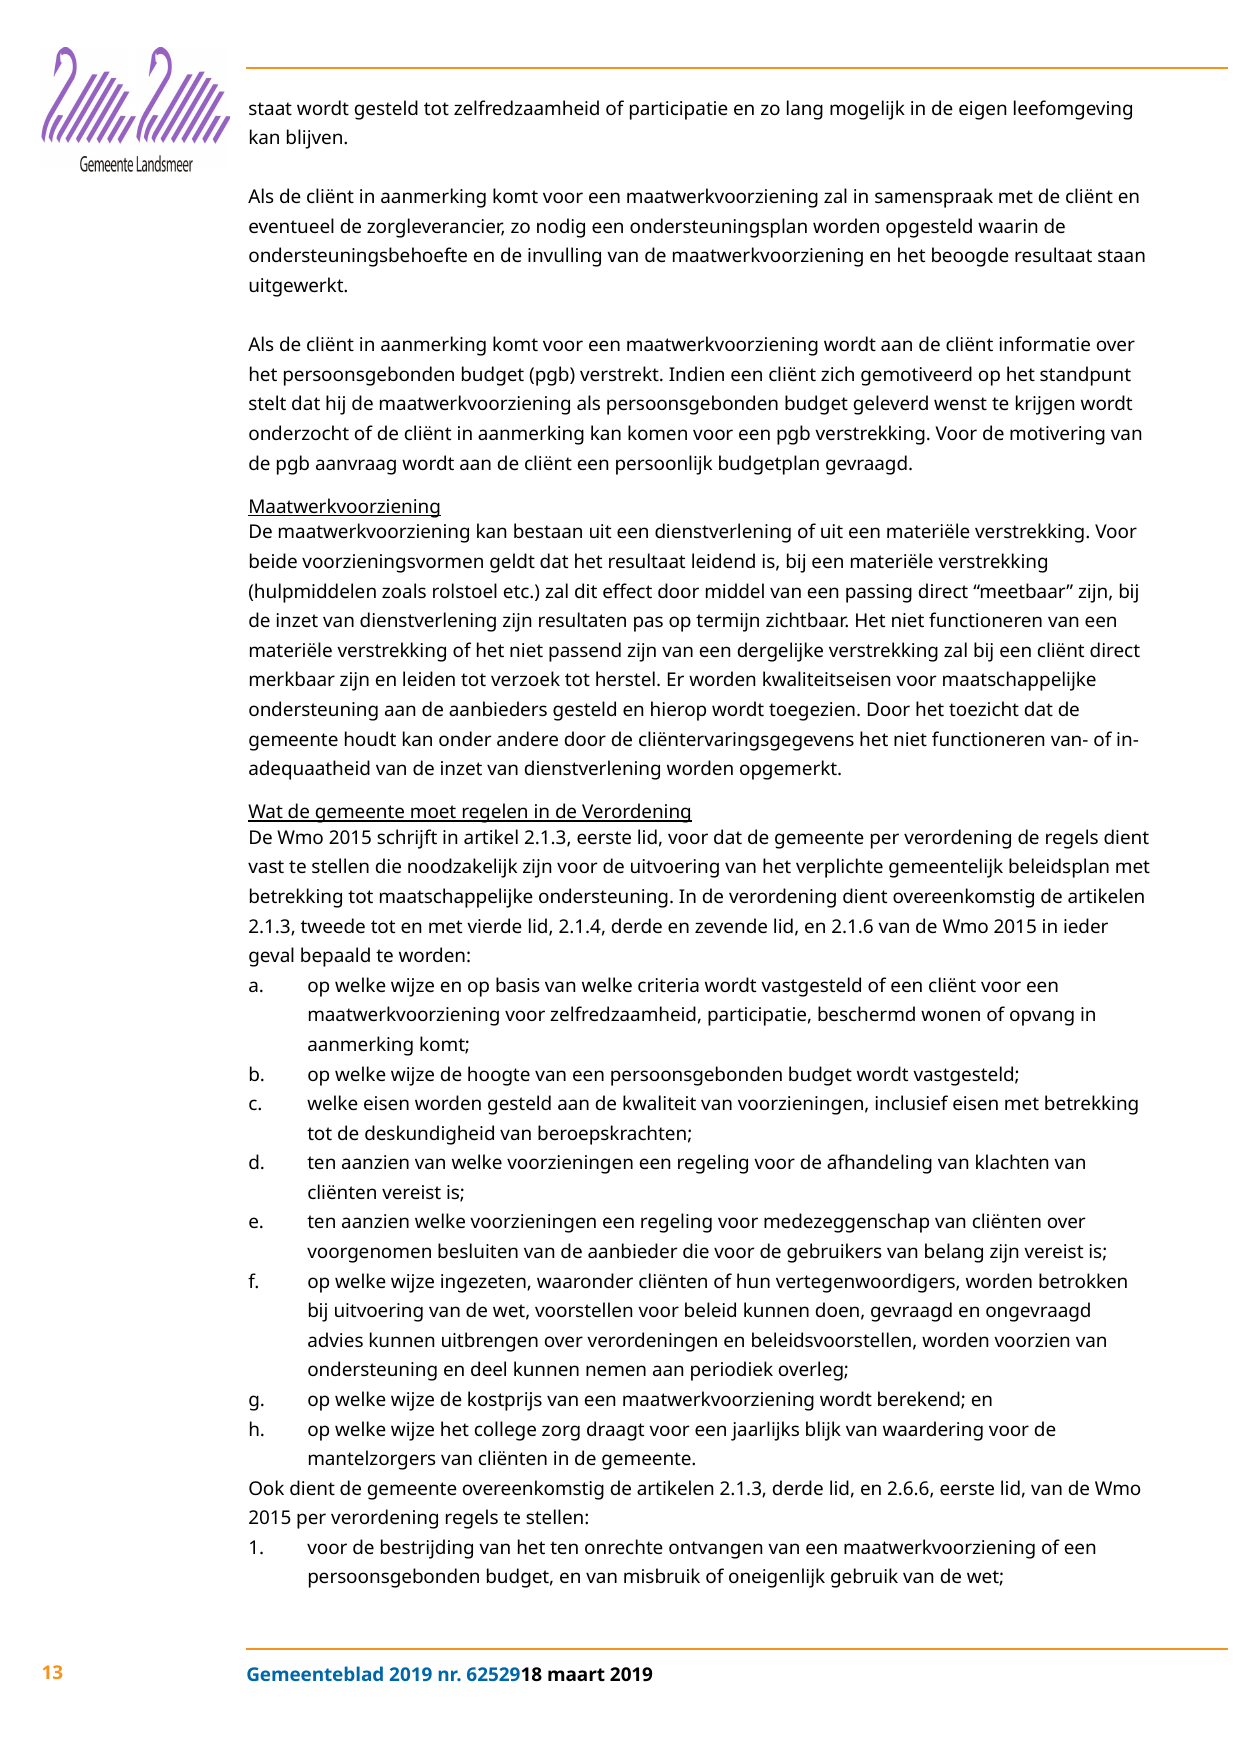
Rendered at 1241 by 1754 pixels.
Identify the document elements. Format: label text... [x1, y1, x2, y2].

list op welke wijze het college zorg draagt voor een jaarlijks blijk van waardering voor de mantelzorgers van cliënten in de gemeente. [248, 1416, 1152, 1471]
text Wat de gemeente moet regelen in de Verordening [248, 798, 1152, 824]
list op welke wijze de hoogte van een persoonsgebonden budget wordt vastgesteld; [248, 1061, 1152, 1087]
list voor de bestrijding van het ten onrechte ontvangen van een maatwerkvoorziening of een persoonsgebonden budget, en van misbruik of oneigenlijk gebruik van de wet; [248, 1534, 1152, 1589]
text staat wordt gesteld tot zelfredzaamheid of participatie en zo lang mogelijk in de eigen leefomgeving kan blijven. [248, 95, 1152, 150]
text Ook dient de gemeente overeenkomstig de artikelen 2.1.3, derde lid, en 2.6.6, eerste lid, van de Wmo 2015 per verordening regels te stellen: [248, 1475, 1152, 1530]
text De Wmo 2015 schrijft in artikel 2.1.3, eerste lid, voor dat de gemeente per verordening de regels dient vast te stellen die noodzakelijk zijn voor de uitvoering van het verplichte gemeentelijk beleidsplan met betrekking tot maatschappelijke ondersteuning. In de verordening dient overeenkomstig de artikelen 2.1.3, tweede tot en met vierde lid, 2.1.4, derde en zevende lid, en 2.1.6 van de Wmo 2015 in ieder geval bepaald te worden: [248, 824, 1152, 968]
text De maatwerkvoorziening kan bestaan uit een dienstverlening of uit een materiële verstrekking. Voor beide voorzieningsvormen geldt dat het resultaat leidend is, bij een materiële verstrekking (hulpmiddelen zoals rolstoel etc.) zal dit effect door middel van een passing direct “meetbaar” zijn, bij de inzet van dienstverlening zijn resultaten pas op termijn zichtbaar. Het niet functioneren van een materiële verstrekking of het niet passend zijn van een dergelijke verstrekking zal bij een cliënt direct merkbaar zijn en leiden tot verzoek tot herstel. Er worden kwaliteitseisen voor maatschappelijke ondersteuning aan de aanbieders gesteld en hierop wordt toegezien. Door het toezicht dat de gemeente houdt kan onder andere door de cliëntervaringsgegevens het niet functioneren van- of in-adequaatheid van de inzet van dienstverlening worden opgemerkt. [248, 519, 1152, 781]
list ten aanzien welke voorzieningen een regeling voor medezeggenschap van cliënten over voorgenomen besluiten van de aanbieder die voor de gebruikers van belang zijn vereist is; [248, 1209, 1152, 1264]
text Als de cliënt in aanmerking komt voor een maatwerkvoorziening wordt aan de cliënt informatie over het persoonsgebonden budget (pgb) verstrekt. Indien een cliënt zich gemotiveerd op het standpunt stelt dat hij de maatwerkvoorziening als persoonsgebonden budget geleverd wenst te krijgen wordt onderzocht of de cliënt in aanmerking kan komen voor een pgb verstrekking. Voor de motivering van de pgb aanvraag wordt aan de cliënt een persoonlijk budgetplan gevraagd. [248, 331, 1152, 476]
text Als de cliënt in aanmerking komt voor een maatwerkvoorziening zal in samenspraak met de cliënt en eventueel de zorgleverancier, zo nodig een ondersteuningsplan worden opgesteld waarin de ondersteuningsbehoefte en de invulling van de maatwerkvoorziening en het beoogde resultaat staan uitgewerkt. [248, 183, 1152, 298]
list op welke wijze ingezeten, waaronder cliënten of hun vertegenwoordigers, worden betrokken bij uitvoering van de wet, voorstellen voor beleid kunnen doen, gevraagd en ongevraagd advies kunnen uitbrengen over verordeningen en beleidsvoorstellen, worden voorzien van ondersteuning en deel kunnen nemen aan periodiek overleg; [248, 1268, 1152, 1382]
list op welke wijze en op basis van welke criteria wordt vastgesteld of een cliënt voor een maatwerkvoorziening voor zelfredzaamheid, participatie, beschermd wonen of opvang in aanmerking komt; [248, 972, 1152, 1057]
text Maatwerkvoorziening [248, 493, 1152, 519]
list welke eisen worden gesteld aan de kwaliteit van voorzieningen, inclusief eisen met betrekking tot de deskundigheid van beroepskrachten; [248, 1090, 1152, 1146]
picture [41, 47, 231, 172]
list ten aanzien van welke voorzieningen een regeling voor de afhandeling van klachten van cliënten vereist is; [248, 1149, 1152, 1205]
list op welke wijze de kostprijs van een maatwerkvoorziening wordt berekend; en [248, 1386, 1152, 1412]
